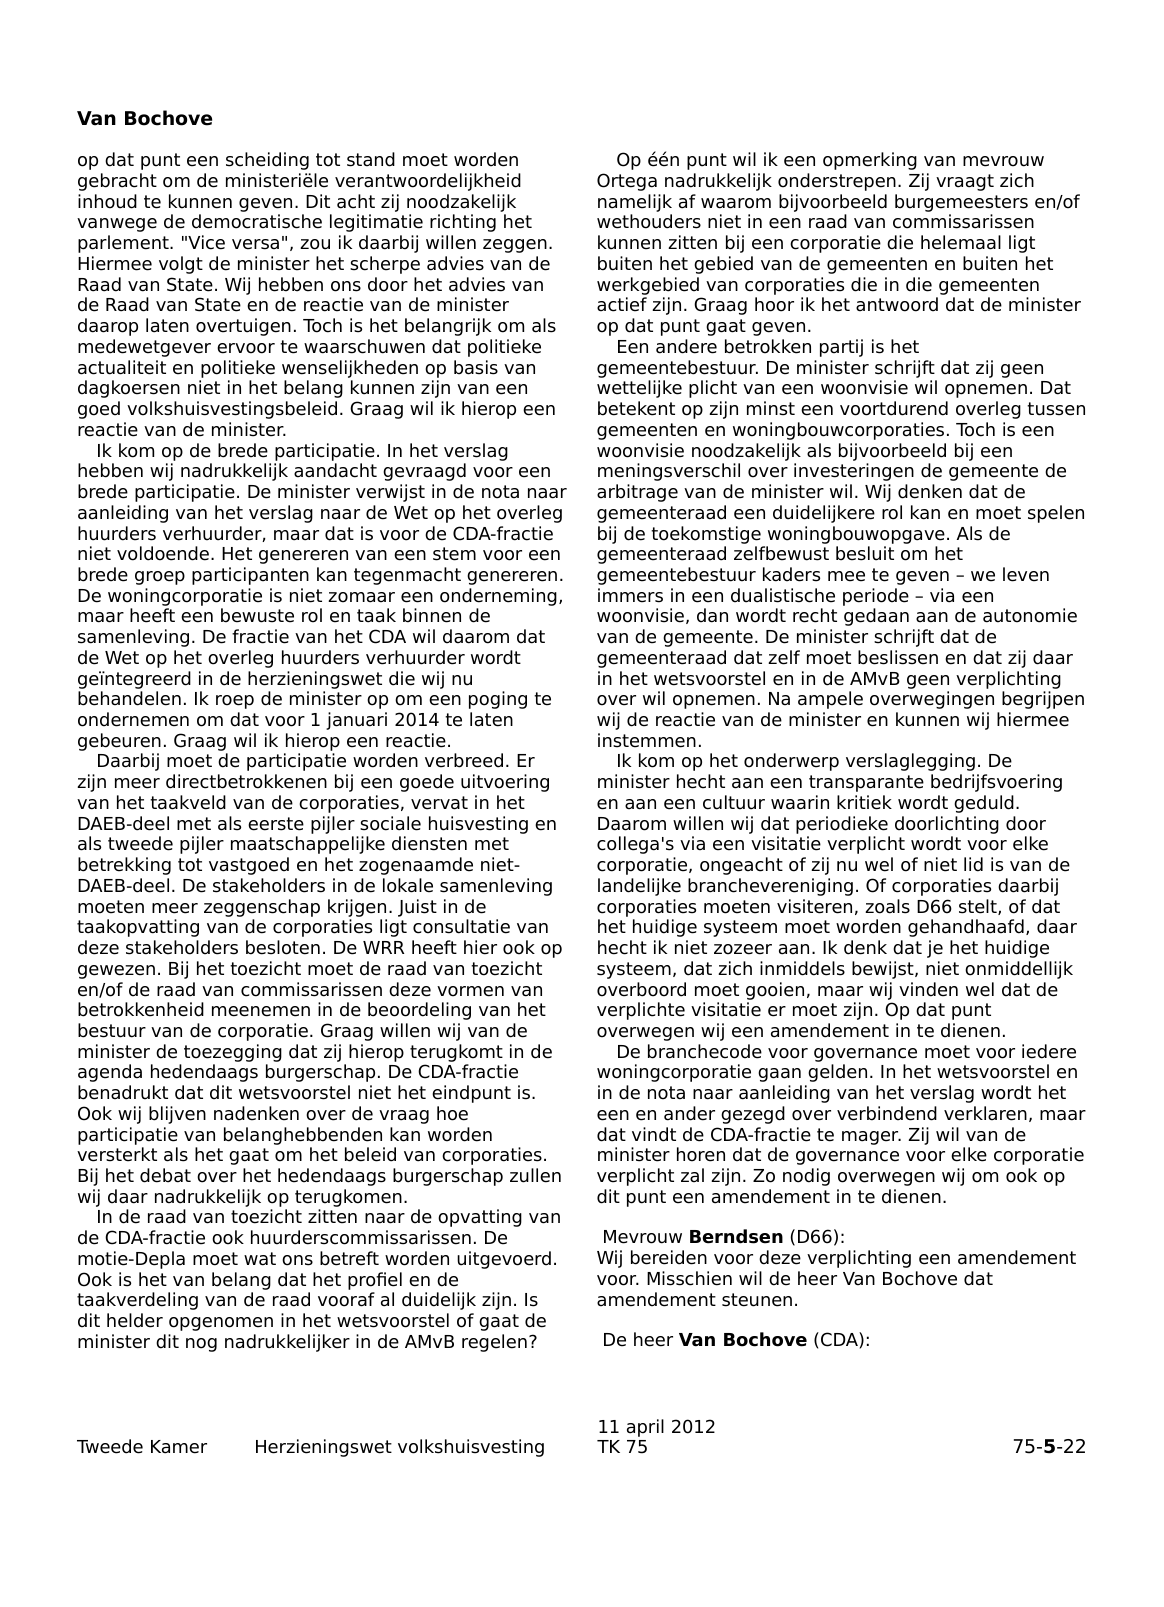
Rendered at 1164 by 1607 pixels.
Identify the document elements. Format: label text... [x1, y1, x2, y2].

text De branchecode voor governance moet voor iedere woningcorporatie gaan gelden. In het wetsvoorstel en in de nota naar aanleiding van het verslag wordt het een en ander gezegd over verbindend verklaren, maar dat vindt de CDA-fractie te mager. Zij wil van de minister horen dat de governance voor elke corporatie verplicht zal zijn. Zo nodig overwegen wij om ook op dit punt een amendement in te dienen. [596, 1042, 1087, 1207]
text Mevrouw Berndsen (D66): [596, 1227, 1087, 1248]
text Daarbij moet de participatie worden verbreed. Er zijn meer directbetrokkenen bij een goede uitvoering van het taakveld van de corporaties, vervat in het DAEB-deel met als eerste pijler sociale huisvesting en als tweede pijler maatschappelijke diensten met betrekking tot vastgoed en het zogenaamde niet-DAEB-deel. De stakeholders in de lokale samenleving moeten meer zeggenschap krijgen. Juist in de taakopvatting van de corporaties ligt consultatie van deze stakeholders besloten. De WRR heeft hier ook op gewezen. Bij het toezicht moet de raad van toezicht en/of de raad van commissarissen deze vormen van betrokkenheid meenemen in de beoordeling van het bestuur van de corporatie. Graag willen wij van de minister de toezegging dat zij hierop terugkomt in de agenda hedendaags burgerschap. De CDA-fractie benadrukt dat dit wetsvoorstel niet het eindpunt is. Ook wij blijven nadenken over de vraag hoe participatie van belanghebbenden kan worden versterkt als het gaat om het beleid van corporaties. Bij het debat over het hedendaags burgerschap zullen wij daar nadrukkelijk op terugkomen. [77, 751, 567, 1207]
text Ik kom op de brede participatie. In het verslag hebben wij nadrukkelijk aandacht gevraagd voor een brede participatie. De minister verwijst in de nota naar aanleiding van het verslag naar de Wet op het overleg huurders verhuurder, maar dat is voor de CDA-fractie niet voldoende. Het genereren van een stem voor een brede groep participanten kan tegenmacht genereren. De woningcorporatie is niet zomaar een onderneming, maar heeft een bewuste rol en taak binnen de samenleving. De fractie van het CDA wil daarom dat de Wet op het overleg huurders verhuurder wordt geïntegreerd in de herzieningswet die wij nu behandelen. Ik roep de minister op om een poging te ondernemen om dat voor 1 januari 2014 te laten gebeuren. Graag wil ik hierop een reactie. [77, 440, 567, 751]
text Ik kom op het onderwerp verslaglegging. De minister hecht aan een transparante bedrijfsvoering en aan een cultuur waarin kritiek wordt geduld. Daarom willen wij dat periodieke doorlichting door collega's via een visitatie verplicht wordt voor elke corporatie, ongeacht of zij nu wel of niet lid is van de landelijke branchevereniging. Of corporaties daarbij corporaties moeten visiteren, zoals D66 stelt, of dat het huidige systeem moet worden gehandhaafd, daar hecht ik niet zozeer aan. Ik denk dat je het huidige systeem, dat zich inmiddels bewijst, niet onmiddellijk overboord moet gooien, maar wij vinden wel dat de verplichte visitatie er moet zijn. Op dat punt overwegen wij een amendement in te dienen. [596, 751, 1087, 1042]
text Een andere betrokken partij is het gemeentebestuur. De minister schrijft dat zij geen wettelijke plicht van een woonvisie wil opnemen. Dat betekent op zijn minst een voortdurend overleg tussen gemeenten en woningbouwcorporaties. Toch is een woonvisie noodzakelijk als bijvoorbeeld bij een meningsverschil over investeringen de gemeente de arbitrage van de minister wil. Wij denken dat de gemeenteraad een duidelijkere rol kan en moet spelen bij de toekomstige woningbouwopgave. Als de gemeenteraad zelfbewust besluit om het gemeentebestuur kaders mee te geven – we leven immers in een dualistische periode – via een woonvisie, dan wordt recht gedaan aan de autonomie van de gemeente. De minister schrijft dat de gemeenteraad dat zelf moet beslissen en dat zij daar in het wetsvoorstel en in de AMvB geen verplichting over wil opnemen. Na ampele overwegingen begrijpen wij de reactie van de minister en kunnen wij hiermee instemmen. [596, 337, 1087, 751]
text Op één punt wil ik een opmerking van mevrouw Ortega nadrukkelijk onderstrepen. Zij vraagt zich namelijk af waarom bijvoorbeeld burgemeesters en/of wethouders niet in een raad van commissarissen kunnen zitten bij een corporatie die helemaal ligt buiten het gebied van de gemeenten en buiten het werkgebied van corporaties die in die gemeenten actief zijn. Graag hoor ik het antwoord dat de minister op dat punt gaat geven. [596, 150, 1087, 337]
text Wij bereiden voor deze verplichting een amendement voor. Misschien wil de heer Van Bochove dat amendement steunen. [596, 1248, 1087, 1310]
text op dat punt een scheiding tot stand moet worden gebracht om de ministeriële verantwoordelijkheid inhoud te kunnen geven. Dit acht zij noodzakelijk vanwege de democratische legitimatie richting het parlement. "Vice versa", zou ik daarbij willen zeggen. Hiermee volgt de minister het scherpe advies van de Raad van State. Wij hebben ons door het advies van de Raad van State en de reactie van de minister daarop laten overtuigen. Toch is het belangrijk om als medewetgever ervoor te waarschuwen dat politieke actualiteit en politieke wenselijkheden op basis van dagkoersen niet in het belang kunnen zijn van een goed volkshuisvestingsbeleid. Graag wil ik hierop een reactie van de minister. [77, 150, 567, 440]
text De heer Van Bochove (CDA): [596, 1330, 1087, 1351]
text In de raad van toezicht zitten naar de opvatting van de CDA-fractie ook huurderscommissarissen. De motie-Depla moet wat ons betreft worden uitgevoerd. Ook is het van belang dat het profiel en de taakverdeling van de raad vooraf al duidelijk zijn. Is dit helder opgenomen in het wetsvoorstel of gaat de minister dit nog nadrukkelijker in de AMvB regelen? [77, 1207, 567, 1352]
